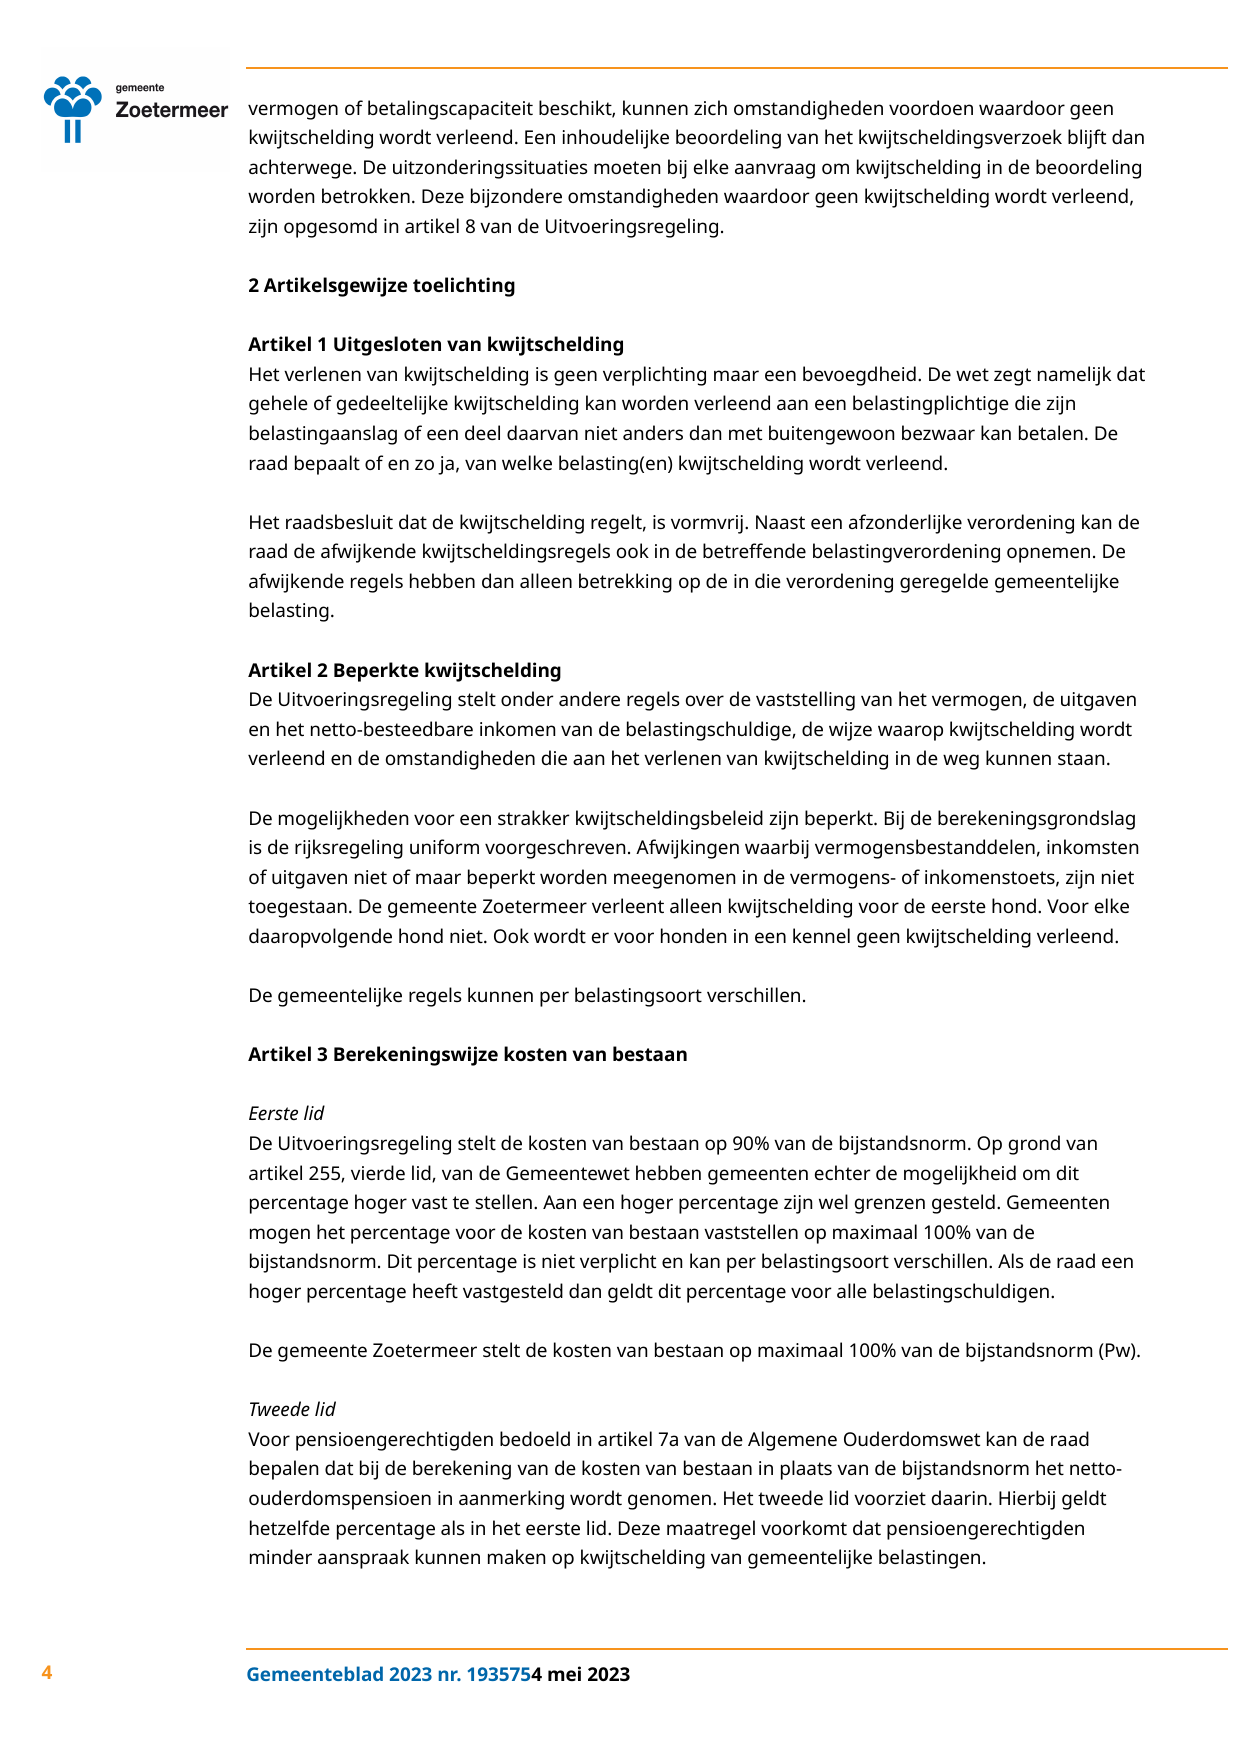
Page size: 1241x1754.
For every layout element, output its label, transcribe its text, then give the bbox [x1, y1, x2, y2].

text Artikel 2 Beperkte kwijtschelding [248, 657, 1152, 683]
picture [41, 47, 231, 172]
text De gemeentelijke regels kunnen per belastingsoort verschillen. [248, 982, 1152, 1008]
text vermogen of betalingscapaciteit beschikt, kunnen zich omstandigheden voordoen waardoor geen kwijtschelding wordt verleend. Een inhoudelijke beoordeling van het kwijtscheldingsverzoek blijft dan achterwege. De uitzonderingssituaties moeten bij elke aanvraag om kwijtschelding in de beoordeling worden betrokken. Deze bijzondere omstandigheden waardoor geen kwijtschelding wordt verleend, zijn opgesomd in artikel 8 van de Uitvoeringsregeling. [248, 95, 1152, 239]
text De Uitvoeringsregeling stelt onder andere regels over de vaststelling van het vermogen, de uitgaven en het netto-besteedbare inkomen van de belastingschuldige, de wijze waarop kwijtschelding wordt verleend en de omstandigheden die aan het verlenen van kwijtschelding in de weg kunnen staan. [248, 686, 1152, 771]
text De gemeente Zoetermeer stelt de kosten van bestaan op maximaal 100% van de bijstandsnorm (Pw). [248, 1337, 1152, 1363]
text Artikel 1 Uitgesloten van kwijtschelding [248, 331, 1152, 357]
text Eerste lid [248, 1101, 1152, 1126]
text Tweede lid [248, 1396, 1152, 1422]
text Het verlenen van kwijtschelding is geen verplichting maar een bevoegdheid. De wet zegt namelijk dat gehele of gedeeltelijke kwijtschelding kan worden verleend aan een belastingplichtige die zijn belastingaanslag of een deel daarvan niet anders dan met buitengewoon bezwaar kan betalen. De raad bepaalt of en zo ja, van welke belasting(en) kwijtschelding wordt verleend. [248, 361, 1152, 476]
text De Uitvoeringsregeling stelt de kosten van bestaan op 90% van de bijstandsnorm. Op grond van artikel 255, vierde lid, van de Gemeentewet hebben gemeenten echter de mogelijkheid om dit percentage hoger vast te stellen. Aan een hoger percentage zijn wel grenzen gesteld. Gemeenten mogen het percentage voor de kosten van bestaan vaststellen op maximaal 100% van de bijstandsnorm. Dit percentage is niet verplicht en kan per belastingsoort verschillen. Als de raad een hoger percentage heeft vastgesteld dan geldt dit percentage voor alle belastingschuldigen. [248, 1130, 1152, 1304]
text 2 Artikelsgewijze toelichting [248, 272, 1152, 298]
text Voor pensioengerechtigden bedoeld in artikel 7a van de Algemene Ouderdomswet kan de raad bepalen dat bij de berekening van de kosten van bestaan in plaats van de bijstandsnorm het netto-ouderdomspensioen in aanmerking wordt genomen. Het tweede lid voorziet daarin. Hierbij geldt hetzelfde percentage als in het eerste lid. Deze maatregel voorkomt dat pensioengerechtigden minder aanspraak kunnen maken op kwijtschelding van gemeentelijke belastingen. [248, 1426, 1152, 1570]
text De mogelijkheden voor een strakker kwijtscheldingsbeleid zijn beperkt. Bij de berekeningsgrondslag is de rijksregeling uniform voorgeschreven. Afwijkingen waarbij vermogensbestanddelen, inkomsten of uitgaven niet of maar beperkt worden meegenomen in de vermogens- of inkomenstoets, zijn niet toegestaan. De gemeente Zoetermeer verleent alleen kwijtschelding voor de eerste hond. Voor elke daaropvolgende hond niet. Ook wordt er voor honden in een kennel geen kwijtschelding verleend. [248, 805, 1152, 949]
text Artikel 3 Berekeningswijze kosten van bestaan [248, 1041, 1152, 1067]
text Het raadsbesluit dat de kwijtschelding regelt, is vormvrij. Naast een afzonderlijke verordening kan de raad de afwijkende kwijtscheldingsregels ook in de betreffende belastingverordening opnemen. De afwijkende regels hebben dan alleen betrekking op de in die verordening geregelde gemeentelijke belasting. [248, 509, 1152, 623]
